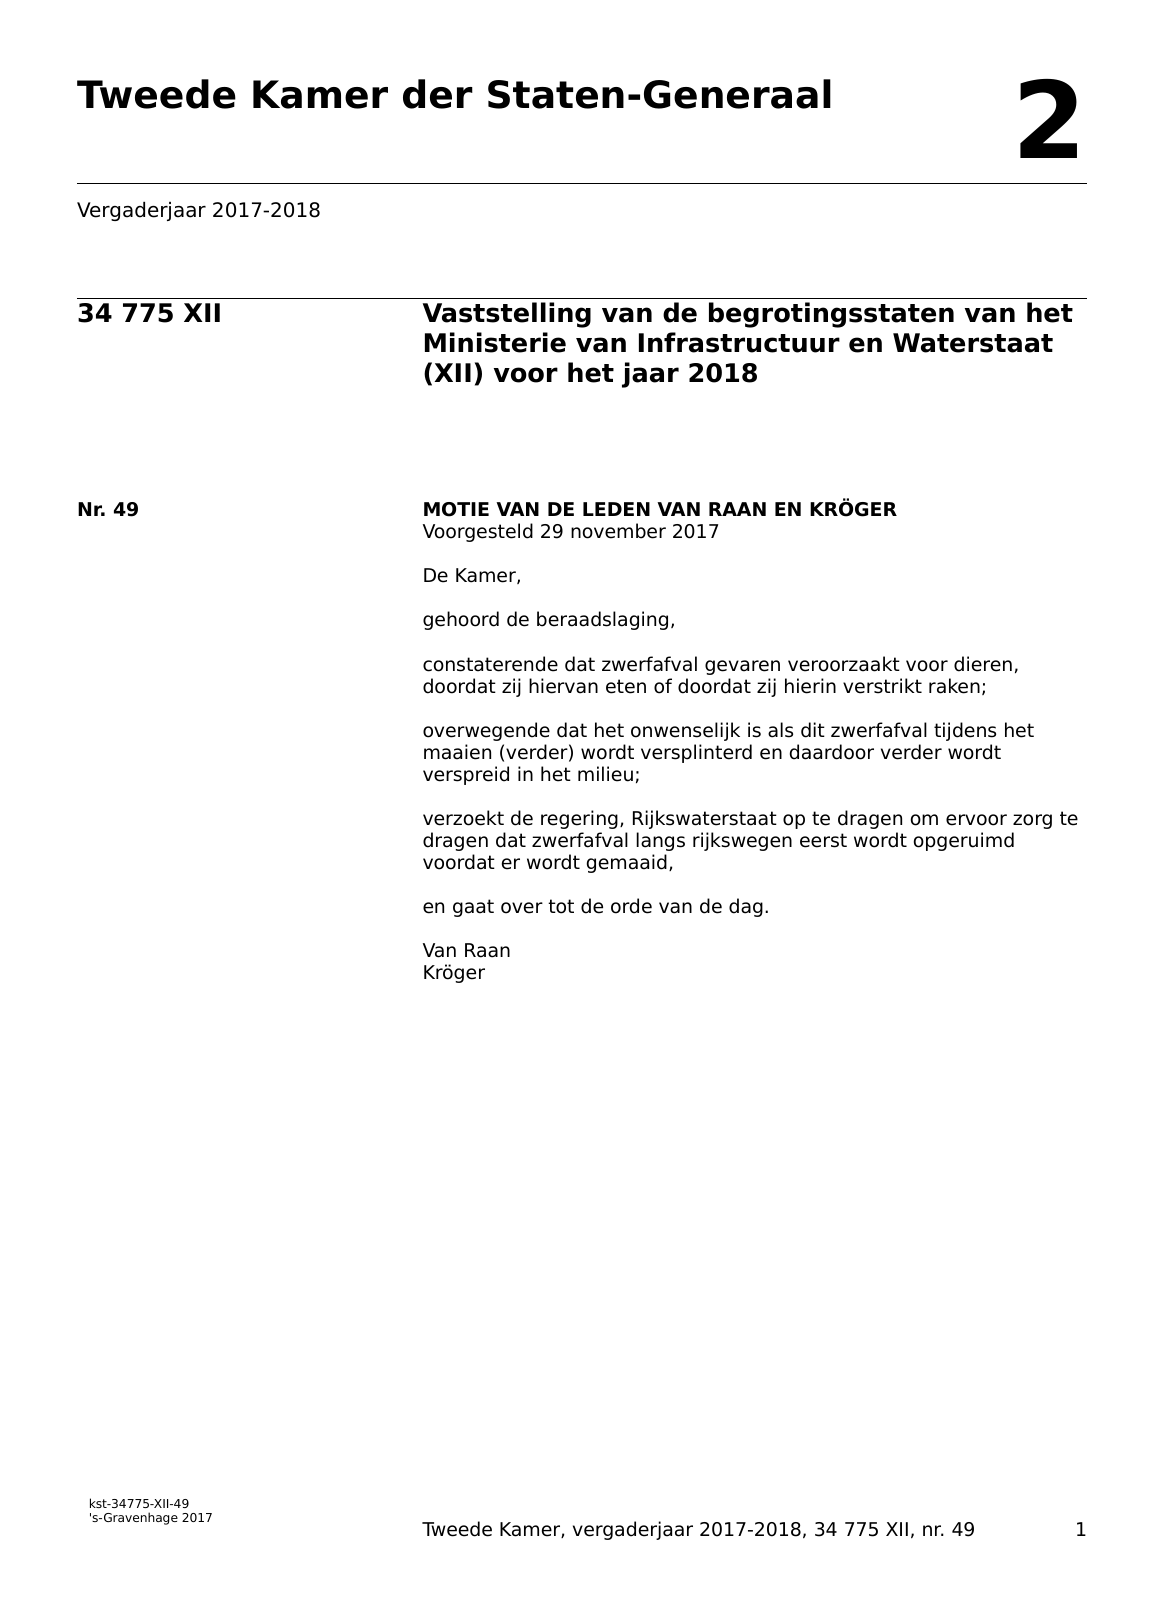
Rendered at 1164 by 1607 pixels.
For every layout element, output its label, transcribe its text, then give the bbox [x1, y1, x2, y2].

text en gaat over tot de orde van de dag. [422, 896, 1087, 918]
text overwegende dat het onwenselijk is als dit zwerfafval tijdens het maaien (verder) wordt versplinterd en daardoor verder wordt verspreid in het milieu; [422, 720, 1087, 786]
text De Kamer, [422, 565, 1087, 587]
subtitle 34 775 XII Vaststelling van de begrotingsstaten van het Ministerie van Infrastructuur en Waterstaat (XII) voor het jaar 2018 [77, 299, 1087, 388]
table_header 2 [886, 59, 1087, 183]
text gehoord de beraadslaging, [422, 609, 1087, 631]
text Kröger [422, 962, 1087, 984]
subtitle Nr. 49 MOTIE VAN DE LEDEN VAN RAAN EN KRÖGER [77, 499, 1087, 521]
text constaterende dat zwerfafval gevaren veroorzaakt voor dieren, doordat zij hiervan eten of doordat zij hierin verstrikt raken; [422, 653, 1087, 697]
text kst-34775-XII-49 [88, 1497, 323, 1511]
text verzoekt de regering, Rijkswaterstaat op te dragen om ervoor zorg te dragen dat zwerfafval langs rijkswegen eerst wordt opgeruimd voordat er wordt gemaaid, [422, 808, 1087, 874]
text Van Raan [422, 940, 1087, 962]
text 's-Gravenhage 2017 [88, 1511, 323, 1525]
text Voorgesteld 29 november 2017 [422, 521, 1087, 543]
table_cell Vergaderjaar 2017-2018 [77, 184, 1087, 298]
table_header Tweede Kamer der Staten-Generaal [77, 59, 886, 183]
